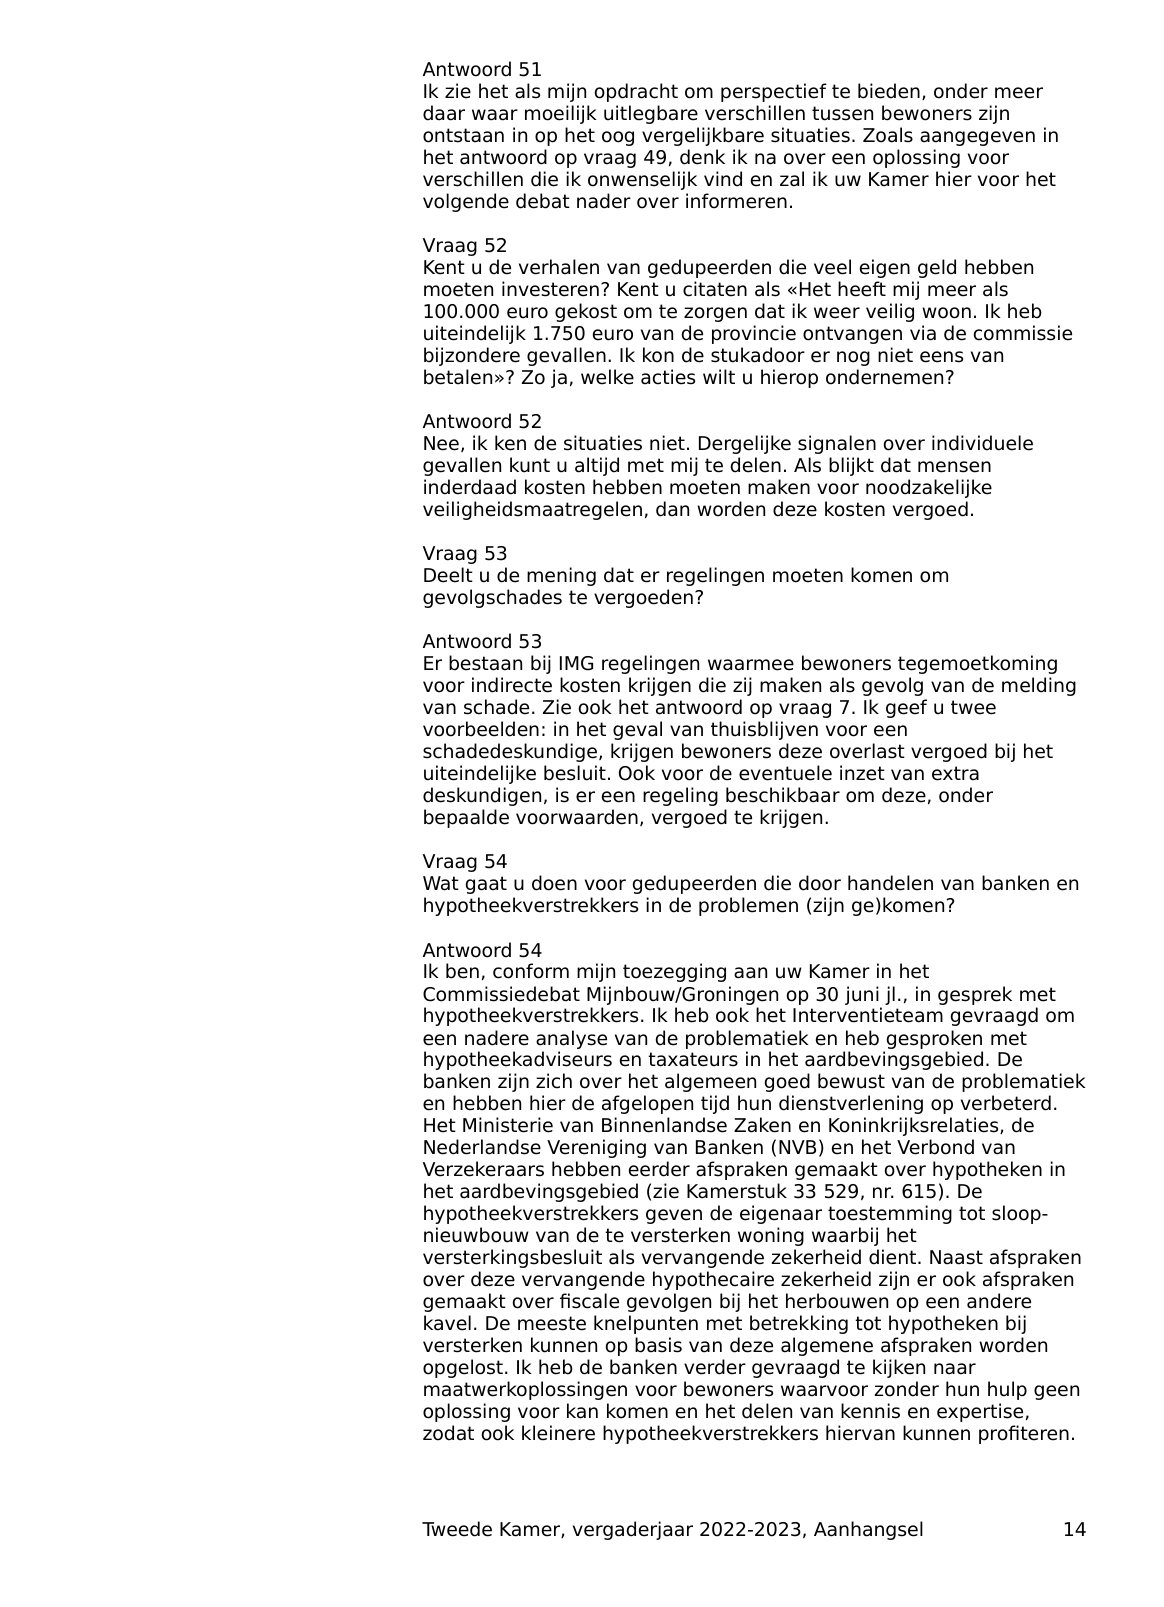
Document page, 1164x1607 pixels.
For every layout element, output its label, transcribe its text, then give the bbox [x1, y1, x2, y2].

text Antwoord 52 [422, 411, 1087, 433]
text Kent u de verhalen van gedupeerden die veel eigen geld hebben moeten investeren? Kent u citaten als «Het heeft mij meer als 100.000 euro gekost om te zorgen dat ik weer veilig woon. Ik heb uiteindelijk 1.750 euro van de provincie ontvangen via de commissie bijzondere gevallen. Ik kon de stukadoor er nog niet eens van betalen»? Zo ja, welke acties wilt u hierop ondernemen? [422, 257, 1087, 389]
text Er bestaan bij IMG regelingen waarmee bewoners tegemoetkoming voor indirecte kosten krijgen die zij maken als gevolg van de melding van schade. Zie ook het antwoord op vraag 7. Ik geef u twee voorbeelden: in het geval van thuisblijven voor een schadedeskundige, krijgen bewoners deze overlast vergoed bij het uiteindelijke besluit. Ook voor de eventuele inzet van extra deskundigen, is er een regeling beschikbaar om deze, onder bepaalde voorwaarden, vergoed te krijgen. [422, 653, 1087, 829]
text Vraag 54 [422, 851, 1087, 873]
text Vraag 52 [422, 235, 1087, 257]
text Ik zie het als mijn opdracht om perspectief te bieden, onder meer daar waar moeilijk uitlegbare verschillen tussen bewoners zijn ontstaan in op het oog vergelijkbare situaties. Zoals aangegeven in het antwoord op vraag 49, denk ik na over een oplossing voor verschillen die ik onwenselijk vind en zal ik uw Kamer hier voor het volgende debat nader over informeren. [422, 81, 1087, 213]
text Wat gaat u doen voor gedupeerden die door handelen van banken en hypotheekverstrekkers in de problemen (zijn ge)komen? [422, 873, 1087, 917]
text Vraag 53 [422, 543, 1087, 565]
text Ik ben, conform mijn toezegging aan uw Kamer in het Commissiedebat Mijnbouw/Groningen op 30 juni jl., in gesprek met hypotheekverstrekkers. Ik heb ook het Interventieteam gevraagd om een nadere analyse van de problematiek en heb gesproken met hypotheekadviseurs en taxateurs in het aardbevingsgebied. De banken zijn zich over het algemeen goed bewust van de problematiek en hebben hier de afgelopen tijd hun dienstverlening op verbeterd. Het Ministerie van Binnenlandse Zaken en Koninkrijksrelaties, de Nederlandse Vereniging van Banken (NVB) en het Verbond van Verzekeraars hebben eerder afspraken gemaakt over hypotheken in het aardbevingsgebied (zie Kamerstuk 33 529, nr. 615). De hypotheekverstrekkers geven de eigenaar toestemming tot sloop-nieuwbouw van de te versterken woning waarbij het versterkingsbesluit als vervangende zekerheid dient. Naast afspraken over deze vervangende hypothecaire zekerheid zijn er ook afspraken gemaakt over fiscale gevolgen bij het herbouwen op een andere kavel. De meeste knelpunten met betrekking tot hypotheken bij versterken kunnen op basis van deze algemene afspraken worden opgelost. Ik heb de banken verder gevraagd te kijken naar maatwerkoplossingen voor bewoners waarvoor zonder hun hulp geen oplossing voor kan komen en het delen van kennis en expertise, zodat ook kleinere hypotheekverstrekkers hiervan kunnen profiteren. [422, 961, 1087, 1445]
text Antwoord 53 [422, 631, 1087, 653]
text Deelt u de mening dat er regelingen moeten komen om gevolgschades te vergoeden? [422, 565, 1087, 609]
text Nee, ik ken de situaties niet. Dergelijke signalen over individuele gevallen kunt u altijd met mij te delen. Als blijkt dat mensen inderdaad kosten hebben moeten maken voor noodzakelijke veiligheidsmaatregelen, dan worden deze kosten vergoed. [422, 433, 1087, 521]
text Antwoord 51 [422, 59, 1087, 81]
text Antwoord 54 [422, 939, 1087, 961]
